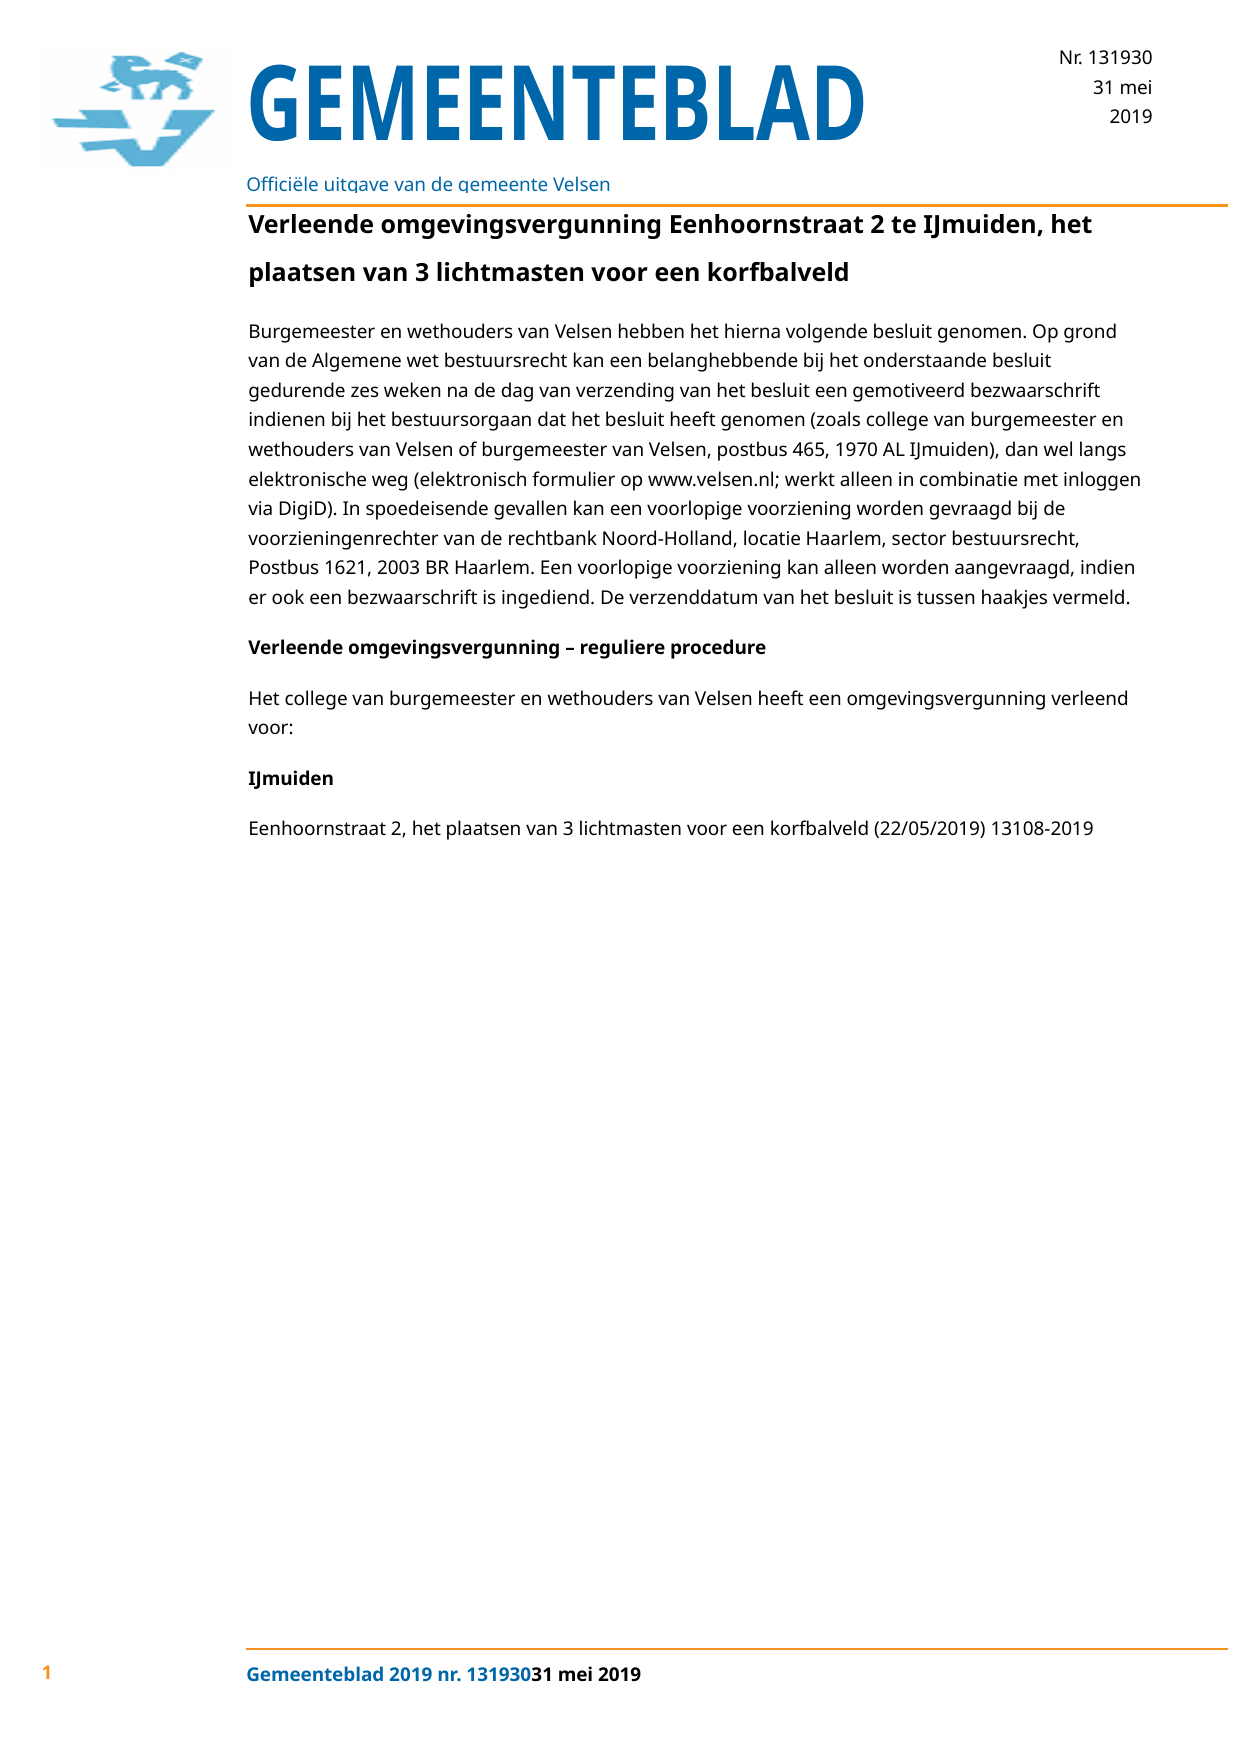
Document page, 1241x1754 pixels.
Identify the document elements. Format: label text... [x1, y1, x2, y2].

text Burgemeester en wethouders van Velsen hebben het hierna volgende besluit genomen. Op grond van de Algemene wet bestuursrecht kan een belanghebbende bij het onderstaande besluit gedurende zes weken na de dag van verzending van het besluit een gemotiveerd bezwaarschrift indienen bij het bestuursorgaan dat het besluit heeft genomen (zoals college van burgemeester en wethouders van Velsen of burgemeester van Velsen, postbus 465, 1970 AL IJmuiden), dan wel langs elektronische weg (elektronisch formulier op www.velsen.nl; werkt alleen in combinatie met inloggen via DigiD). In spoedeisende gevallen kan een voorlopige voorziening worden gevraagd bij de voorzieningenrechter van de rechtbank Noord-Holland, locatie Haarlem, sector bestuursrecht, Postbus 1621, 2003 BR Haarlem. Een voorlopige voorziening kan alleen worden aangevraagd, indien er ook een bezwaarschrift is ingediend. De verzenddatum van het besluit is tussen haakjes vermeld. [248, 318, 1152, 610]
picture [41, 47, 231, 172]
text Het college van burgemeester en wethouders van Velsen heeft een omgevingsvergunning verleend voor: [248, 685, 1152, 740]
text IJmuiden [248, 765, 1152, 791]
text Verleende omgevingsvergunning – reguliere procedure [248, 634, 1152, 660]
text Eenhoornstraat 2, het plaatsen van 3 lichtmasten voor een korfbalveld (22/05/2019) 13108-2019 [248, 815, 1152, 841]
text Verleende omgevingsvergunning Eenhoornstraat 2 te IJmuiden, het plaatsen van 3 lichtmasten voor een korfbalveld [248, 207, 1152, 288]
